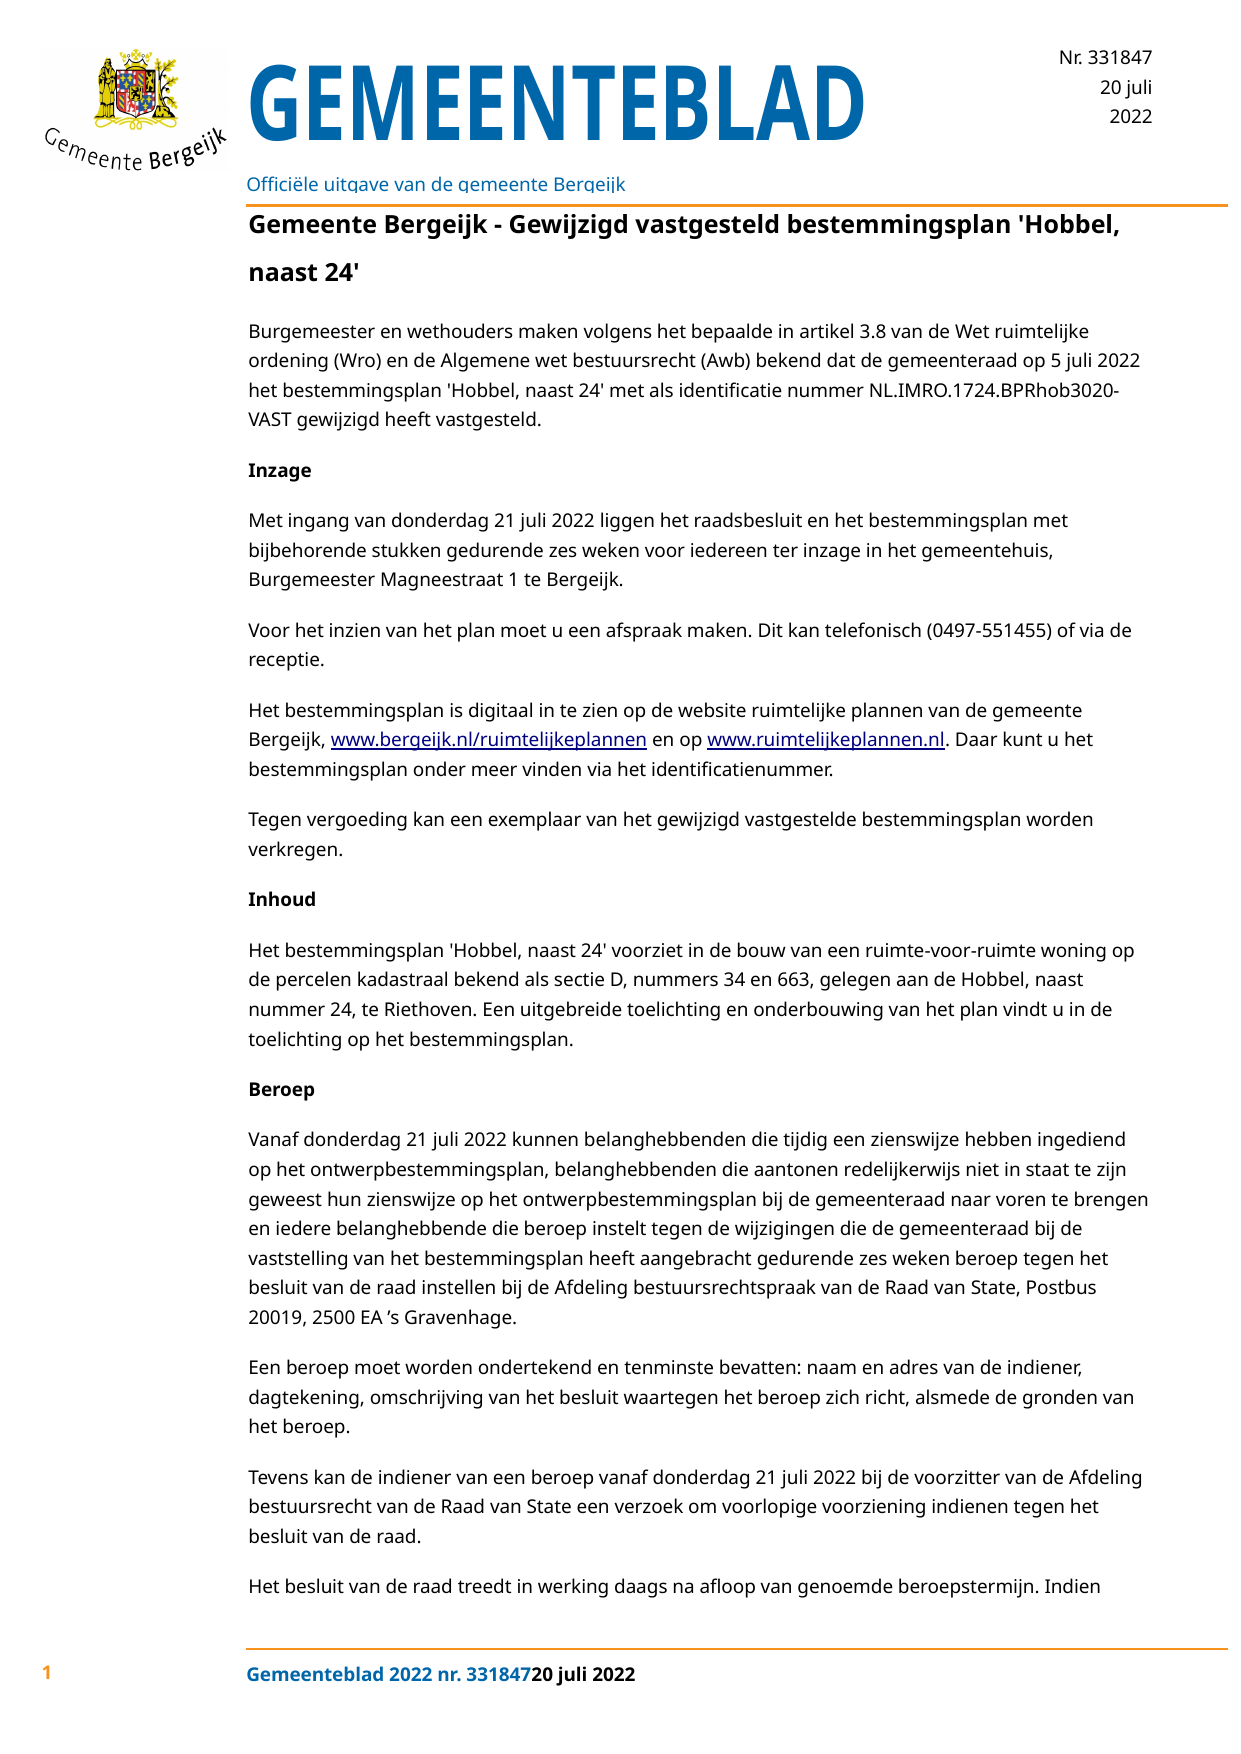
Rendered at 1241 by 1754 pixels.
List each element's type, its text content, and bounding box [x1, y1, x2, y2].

text Beroep [248, 1076, 1152, 1102]
text Met ingang van donderdag 21 juli 2022 liggen het raadsbesluit en het bestemmingsplan met bijbehorende stukken gedurende zes weken voor iedereen ter inzage in het gemeentehuis, Burgemeester Magneestraat 1 te Bergeijk. [248, 507, 1152, 592]
text Burgemeester en wethouders maken volgens het bepaalde in artikel 3.8 van de Wet ruimtelijke ordening (Wro) en de Algemene wet bestuursrecht (Awb) bekend dat de gemeenteraad op 5 juli 2022 het bestemmingsplan 'Hobbel, naast 24' met als identificatie nummer NL.IMRO.1724.BPRhob3020-VAST gewijzigd heeft vastgesteld. [248, 318, 1152, 432]
text Tegen vergoeding kan een exemplaar van het gewijzigd vastgestelde bestemmingsplan worden verkregen. [248, 807, 1152, 862]
text Inhoud [248, 887, 1152, 912]
text Het bestemmingsplan 'Hobbel, naast 24' voorziet in de bouw van een ruimte-voor-ruimte woning op de percelen kadastraal bekend als sectie D, nummers 34 en 663, gelegen aan de Hobbel, naast nummer 24, te Riethoven. Een uitgebreide toelichting en onderbouwing van het plan vindt u in de toelichting op het bestemmingsplan. [248, 937, 1152, 1052]
text Inzage [248, 457, 1152, 483]
picture [41, 47, 231, 172]
text Vanaf donderdag 21 juli 2022 kunnen belanghebbenden die tijdig een zienswijze hebben ingediend op het ontwerpbestemmingsplan, belanghebbenden die aantonen redelijkerwijs niet in staat te zijn geweest hun zienswijze op het ontwerpbestemmingsplan bij de gemeenteraad naar voren te brengen en iedere belanghebbende die beroep instelt tegen de wijzigingen die de gemeenteraad bij de vaststelling van het bestemmingsplan heeft aangebracht gedurende zes weken beroep tegen het besluit van de raad instellen bij de Afdeling bestuursrechtspraak van de Raad van State, Postbus 20019, 2500 EA ’s Gravenhage. [248, 1127, 1152, 1330]
text Een beroep moet worden ondertekend en tenminste bevatten: naam en adres van de indiener, dagtekening, omschrijving van het besluit waartegen het beroep zich richt, alsmede de gronden van het beroep. [248, 1354, 1152, 1439]
text Gemeente Bergeijk - Gewijzigd vastgesteld bestemmingsplan 'Hobbel, naast 24' [248, 207, 1152, 288]
text Het besluit van de raad treedt in werking daags na afloop van genoemde beroepstermijn. Indien [248, 1574, 1152, 1599]
text Voor het inzien van het plan moet u een afspraak maken. Dit kan telefonisch (0497-551455) of via de receptie. [248, 617, 1152, 672]
text Het bestemmingsplan is digitaal in te zien op de website ruimtelijke plannen van de gemeente Bergeijk, www.bergeijk.nl/ruimtelijkeplannen en op www.ruimtelijkeplannen.nl. Daar kunt u het bestemmingsplan onder meer vinden via het identificatienummer. [248, 697, 1152, 782]
text Tevens kan de indiener van een beroep vanaf donderdag 21 juli 2022 bij de voorzitter van de Afdeling bestuursrecht van de Raad van State een verzoek om voorlopige voorziening indienen tegen het besluit van de raad. [248, 1464, 1152, 1549]
